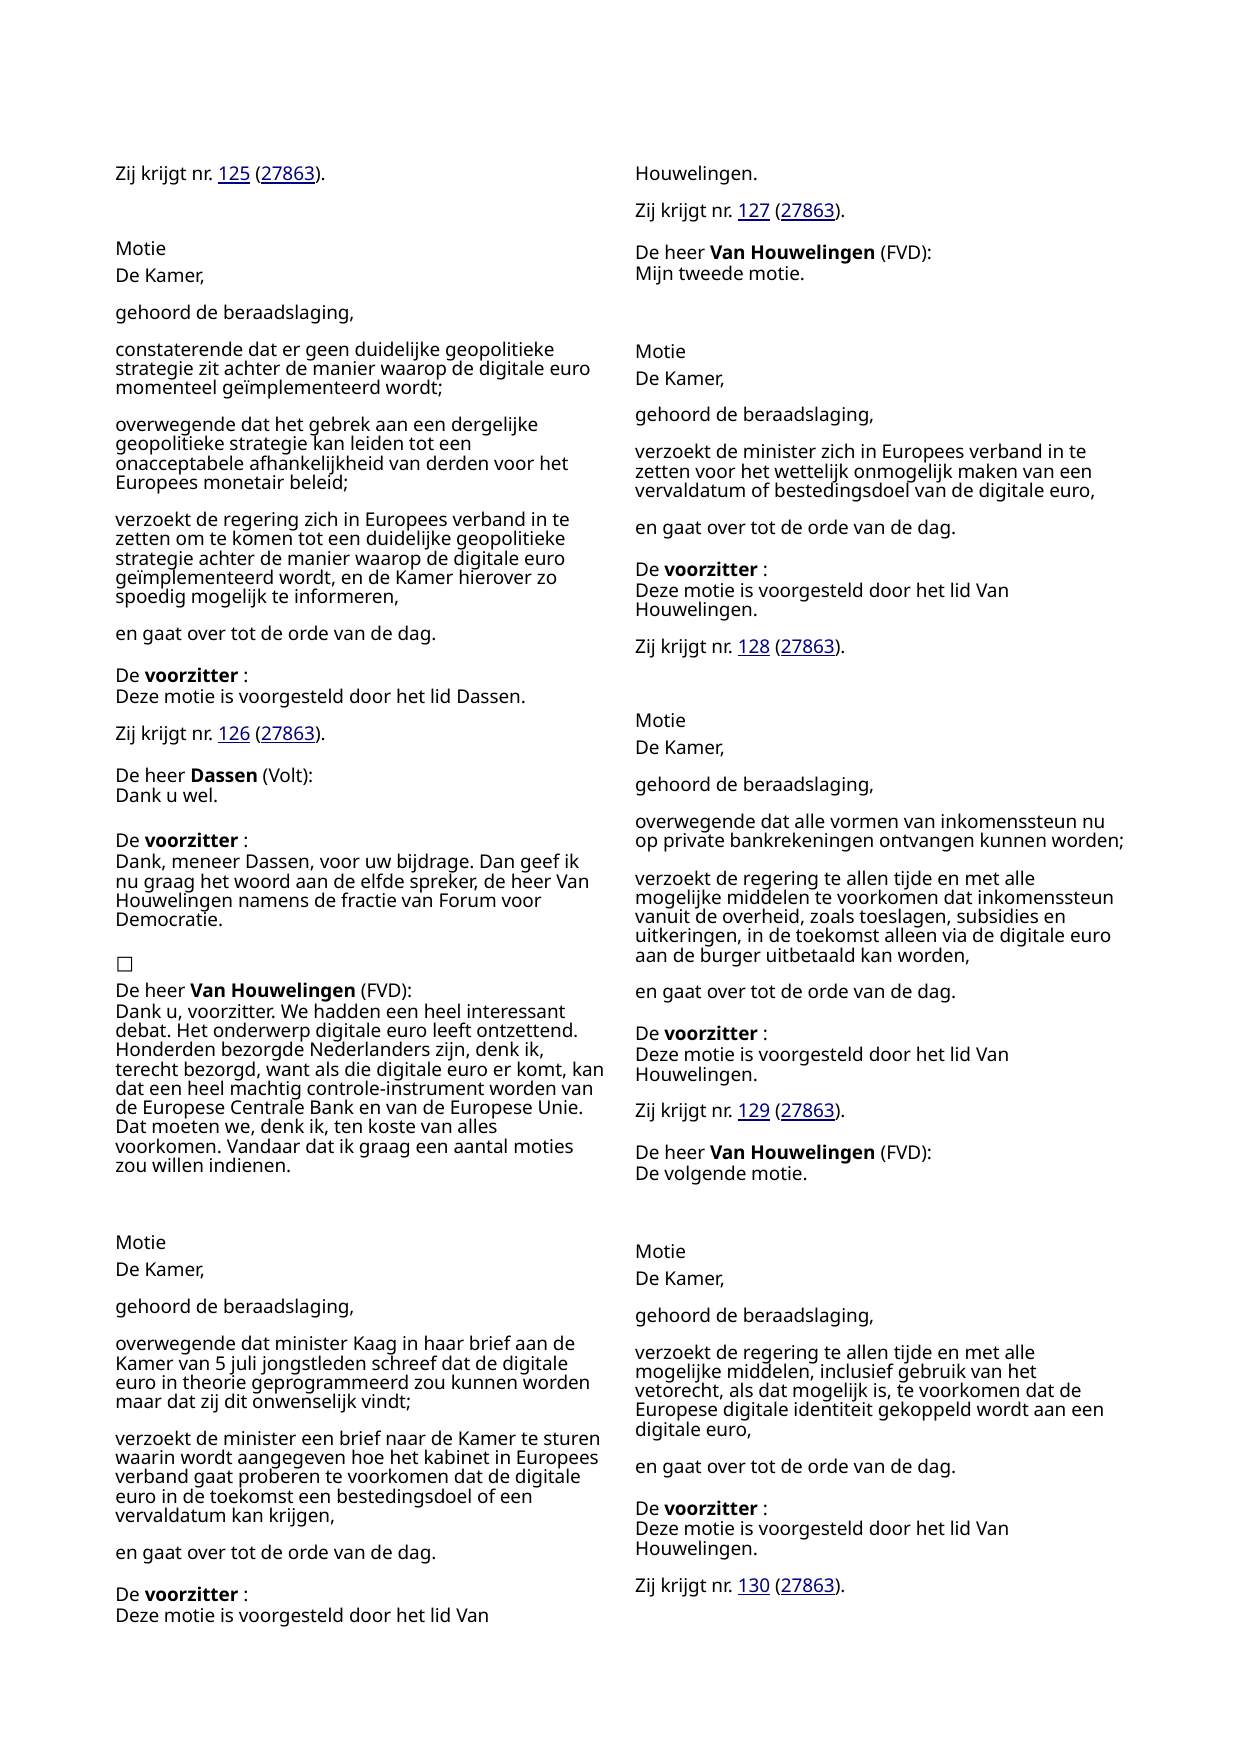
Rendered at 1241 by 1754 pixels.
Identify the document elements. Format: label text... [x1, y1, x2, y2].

text Deze motie is voorgesteld door het lid Van [115, 1607, 605, 1626]
text Mijn tweede motie. [635, 265, 1125, 284]
text Deze motie is voorgesteld door het lid Dassen. [115, 688, 605, 707]
text De heer Van Houwelingen (FVD): [635, 1139, 1125, 1165]
text overwegende dat minister Kaag in haar brief aan de Kamer van 5 juli jongstleden schreef dat de digitale euro in theorie geprogrammeerd zou kunnen worden maar dat zij dit onwenselijk vindt; [115, 1335, 605, 1412]
text De Kamer, [635, 739, 1125, 758]
text De voorzitter : [115, 662, 605, 688]
text De Kamer, [115, 267, 605, 286]
text De volgende motie. [635, 1165, 1125, 1184]
text verzoekt de minister een brief naar de Kamer te sturen waarin wordt aangegeven hoe het kabinet in Europees verband gaat proberen te voorkomen dat de digitale euro in de toekomst een bestedingsdoel of een vervaldatum kan krijgen, [115, 1430, 605, 1526]
text en gaat over tot de orde van de dag. [635, 1458, 1125, 1477]
text en gaat over tot de orde van de dag. [115, 625, 605, 644]
text De voorzitter : [635, 1495, 1125, 1520]
text De voorzitter : [635, 1021, 1125, 1046]
text ⬜ [115, 951, 605, 977]
text gehoord de beraadslaging, [115, 1298, 605, 1317]
text Motie [115, 1229, 605, 1255]
text Dank u, voorzitter. We hadden een heel interessant debat. Het onderwerp digitale euro leeft ontzettend. Honderden bezorgde Nederlanders zijn, denk ik, terecht bezorgd, want als die digitale euro er komt, kan dat een heel machtig controle-instrument worden van de Europese Centrale Bank en van de Europese Unie. Dat moeten we, denk ik, ten koste van alles voorkomen. Vandaar dat ik graag een aantal moties zou willen indienen. [115, 1003, 605, 1176]
text overwegende dat het gebrek aan een dergelijke geopolitieke strategie kan leiden tot een onacceptabele afhankelijkheid van derden voor het Europees monetair beleid; [115, 416, 605, 493]
text verzoekt de regering zich in Europees verband in te zetten om te komen tot een duidelijke geopolitieke strategie achter de manier waarop de digitale euro geïmplementeerd wordt, en de Kamer hierover zo spoedig mogelijk te informeren, [115, 511, 605, 607]
text De voorzitter : [115, 828, 605, 853]
text Deze motie is voorgesteld door het lid Van Houwelingen. [635, 1046, 1125, 1085]
text Zij krijgt nr. 129 (27863). [635, 1102, 1125, 1122]
text Zij krijgt nr. 127 (27863). [635, 202, 1125, 222]
text De heer Dassen (Volt): [115, 762, 605, 787]
text Zij krijgt nr. 128 (27863). [635, 638, 1125, 657]
text verzoekt de minister zich in Europees verband in te zetten voor het wettelijk onmogelijk maken van een vervaldatum of bestedingsdoel van de digitale euro, [635, 443, 1125, 501]
text De Kamer, [635, 1270, 1125, 1289]
text Motie [635, 1238, 1125, 1264]
text en gaat over tot de orde van de dag. [635, 983, 1125, 1003]
text Zij krijgt nr. 125 (27863). [115, 165, 605, 184]
text De heer Van Houwelingen (FVD): [635, 239, 1125, 265]
text gehoord de beraadslaging, [635, 406, 1125, 426]
text Motie [635, 708, 1125, 733]
text Houwelingen. [635, 165, 1125, 184]
text gehoord de beraadslaging, [115, 304, 605, 323]
text De voorzitter : [635, 556, 1125, 582]
text constaterende dat er geen duidelijke geopolitieke strategie zit achter de manier waarop de digitale euro momenteel geïmplementeerd wordt; [115, 341, 605, 398]
text Dank u wel. [115, 787, 605, 807]
text Zij krijgt nr. 130 (27863). [635, 1577, 1125, 1596]
text De Kamer, [115, 1261, 605, 1281]
text en gaat over tot de orde van de dag. [635, 519, 1125, 538]
text en gaat over tot de orde van de dag. [115, 1544, 605, 1563]
text overwegende dat alle vormen van inkomenssteun nu op private bankrekeningen ontvangen kunnen worden; [635, 813, 1125, 852]
text Deze motie is voorgesteld door het lid Van Houwelingen. [635, 1520, 1125, 1559]
text Deze motie is voorgesteld door het lid Van Houwelingen. [635, 582, 1125, 620]
text Zij krijgt nr. 126 (27863). [115, 725, 605, 744]
text De heer Van Houwelingen (FVD): [115, 977, 605, 1003]
text Motie [635, 338, 1125, 363]
text De Kamer, [635, 369, 1125, 389]
text gehoord de beraadslaging, [635, 776, 1125, 796]
text Dank, meneer Dassen, voor uw bijdrage. Dan geef ik nu graag het woord aan de elfde spreker, de heer Van Houwelingen namens de fractie van Forum voor Democratie. [115, 853, 605, 930]
text De voorzitter : [115, 1581, 605, 1607]
text verzoekt de regering te allen tijde en met alle mogelijke middelen te voorkomen dat inkomenssteun vanuit de overheid, zoals toeslagen, subsidies en uitkeringen, in de toekomst alleen via de digitale euro aan de burger uitbetaald kan worden, [635, 869, 1125, 966]
text verzoekt de regering te allen tijde en met alle mogelijke middelen, inclusief gebruik van het vetorecht, als dat mogelijk is, te voorkomen dat de Europese digitale identiteit gekoppeld wordt aan een digitale euro, [635, 1344, 1125, 1440]
text gehoord de beraadslaging, [635, 1307, 1125, 1326]
text Motie [115, 235, 605, 261]
